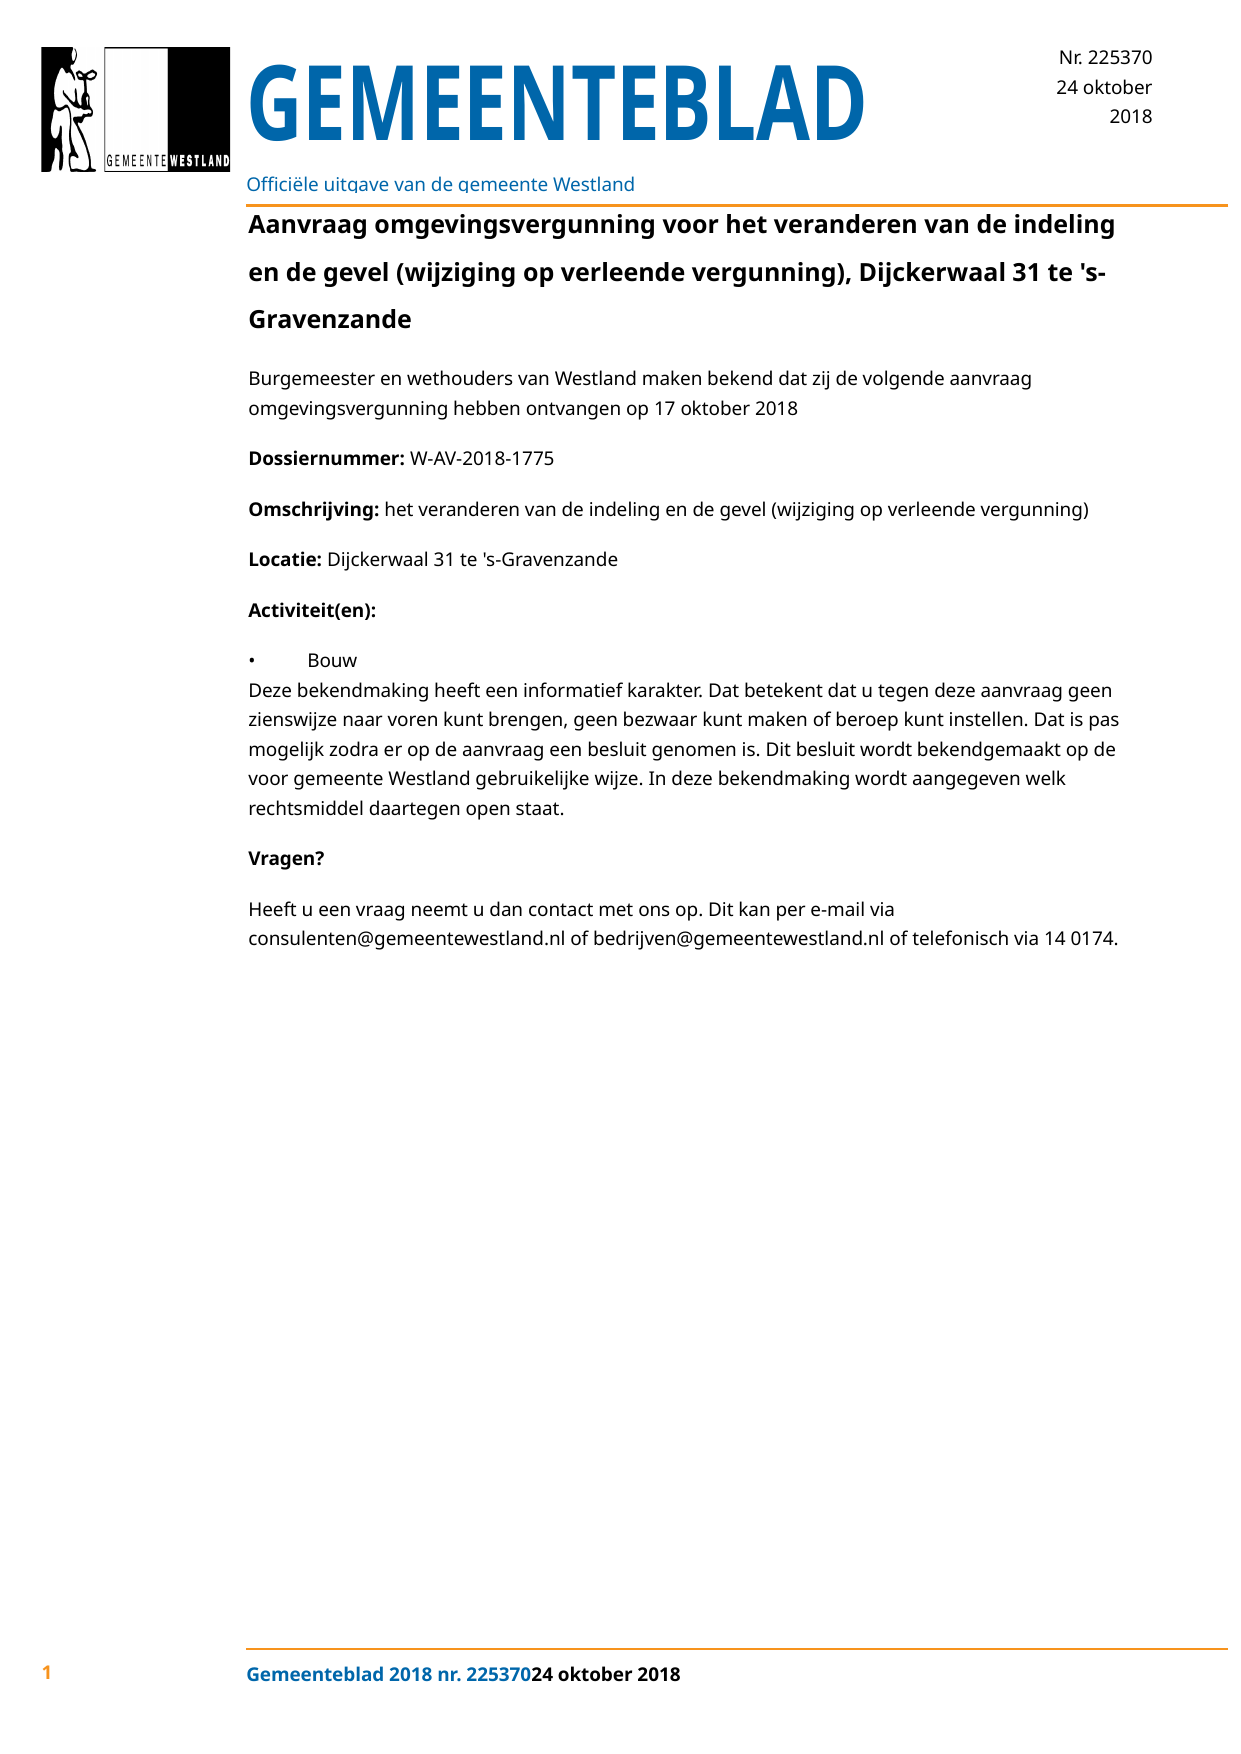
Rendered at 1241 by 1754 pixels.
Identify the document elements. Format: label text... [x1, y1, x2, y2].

text Activiteit(en): [248, 597, 1152, 622]
text Dossiernummer: W-AV-2018-1775 [248, 446, 1152, 471]
text Locatie: Dijckerwaal 31 te 's-Gravenzande [248, 546, 1152, 572]
text Heeft u een vraag neemt u dan contact met ons op. Dit kan per e-mail via consulenten@gemeentewestland.nl of bedrijven@gemeentewestland.nl of telefonisch via 14 0174. [248, 896, 1152, 951]
picture [41, 47, 231, 172]
text Deze bekendmaking heeft een informatief karakter. Dat betekent dat u tegen deze aanvraag geen zienswijze naar voren kunt brengen, geen bezwaar kunt maken of beroep kunt instellen. Dat is pas mogelijk zodra er op de aanvraag een besluit genomen is. Dit besluit wordt bekendgemaakt op de voor gemeente Westland gebruikelijke wijze. In deze bekendmaking wordt aangegeven welk rechtsmiddel daartegen open staat. [248, 677, 1152, 821]
list Bouw [248, 647, 1152, 673]
text Vragen? [248, 846, 1152, 871]
text Omschrijving: het veranderen van de indeling en de gevel (wijziging op verleende vergunning) [248, 496, 1152, 522]
text Burgemeester en wethouders van Westland maken bekend dat zij de volgende aanvraag omgevingsvergunning hebben ontvangen op 17 oktober 2018 [248, 366, 1152, 421]
text Aanvraag omgevingsvergunning voor het veranderen van de indeling en de gevel (wijziging op verleende vergunning), Dijckerwaal 31 te 's-Gravenzande [248, 207, 1152, 336]
